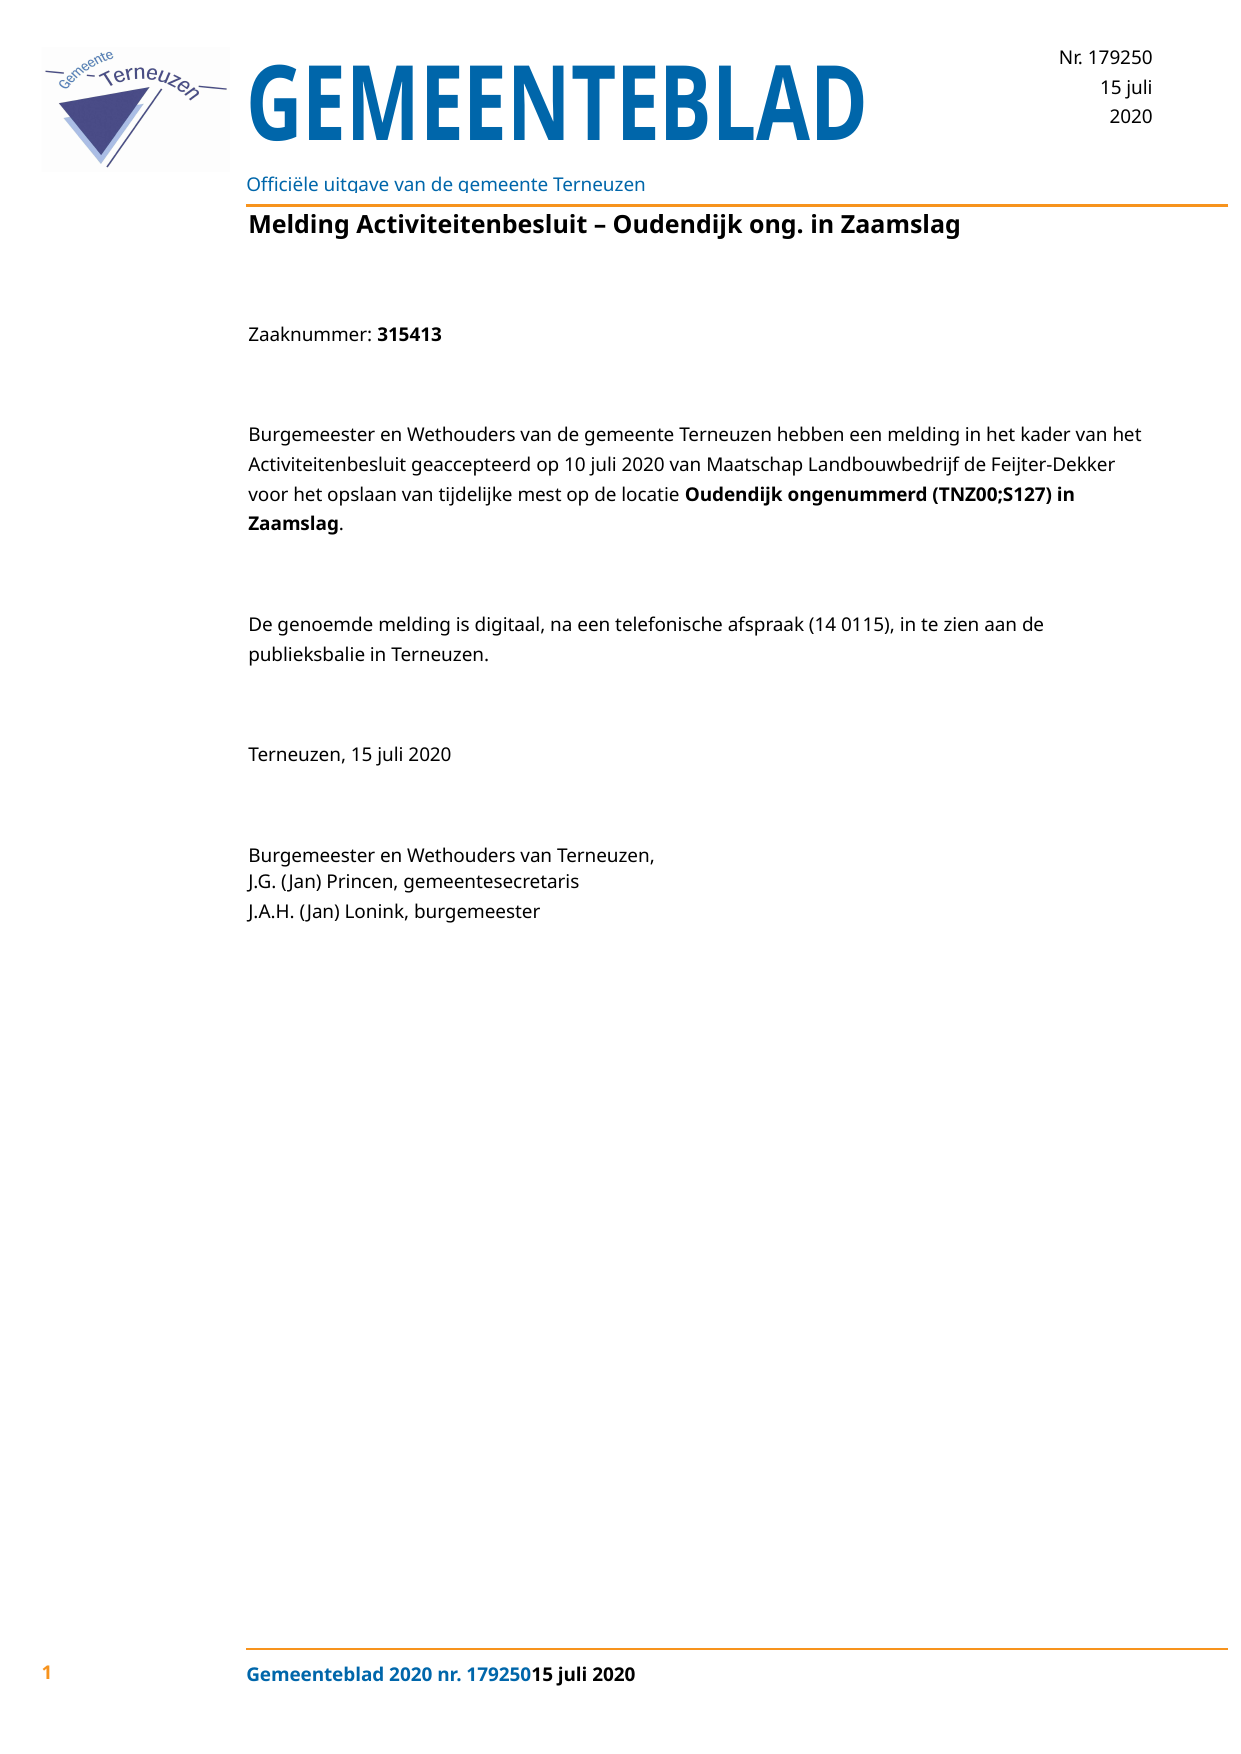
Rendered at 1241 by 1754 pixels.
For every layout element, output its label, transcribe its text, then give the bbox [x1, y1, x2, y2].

table_cell [248, 949, 700, 975]
text Burgemeester en Wethouders van de gemeente Terneuzen hebben een melding in het kader van het Activiteitenbesluit geaccepteerd op 10 juli 2020 van Maatschap Landbouwbedrijf de Feijter-Dekker voor het opslaan van tijdelijke mest op de locatie Oudendijk ongenummerd (TNZ00;S127) in Zaamslag. [248, 422, 1152, 536]
picture [41, 47, 231, 172]
table_cell [248, 924, 1152, 949]
text Zaaknummer: 315413 [248, 321, 1152, 346]
table_cell [700, 868, 1152, 923]
table_header Burgemeester en Wethouders van Terneuzen, [248, 843, 1152, 868]
text Terneuzen, 15 juli 2020 [248, 742, 1152, 767]
table_cell [700, 949, 1152, 975]
table_cell J.G. (Jan) Princen, gemeentesecretaris J.A.H. (Jan) Lonink, burgemeester [248, 868, 700, 923]
text De genoemde melding is digitaal, na een telefonische afspraak (14 0115), in te zien aan de publieksbalie in Terneuzen. [248, 611, 1152, 666]
text Melding Activiteitenbesluit – Oudendijk ong. in Zaamslag [248, 207, 1152, 241]
